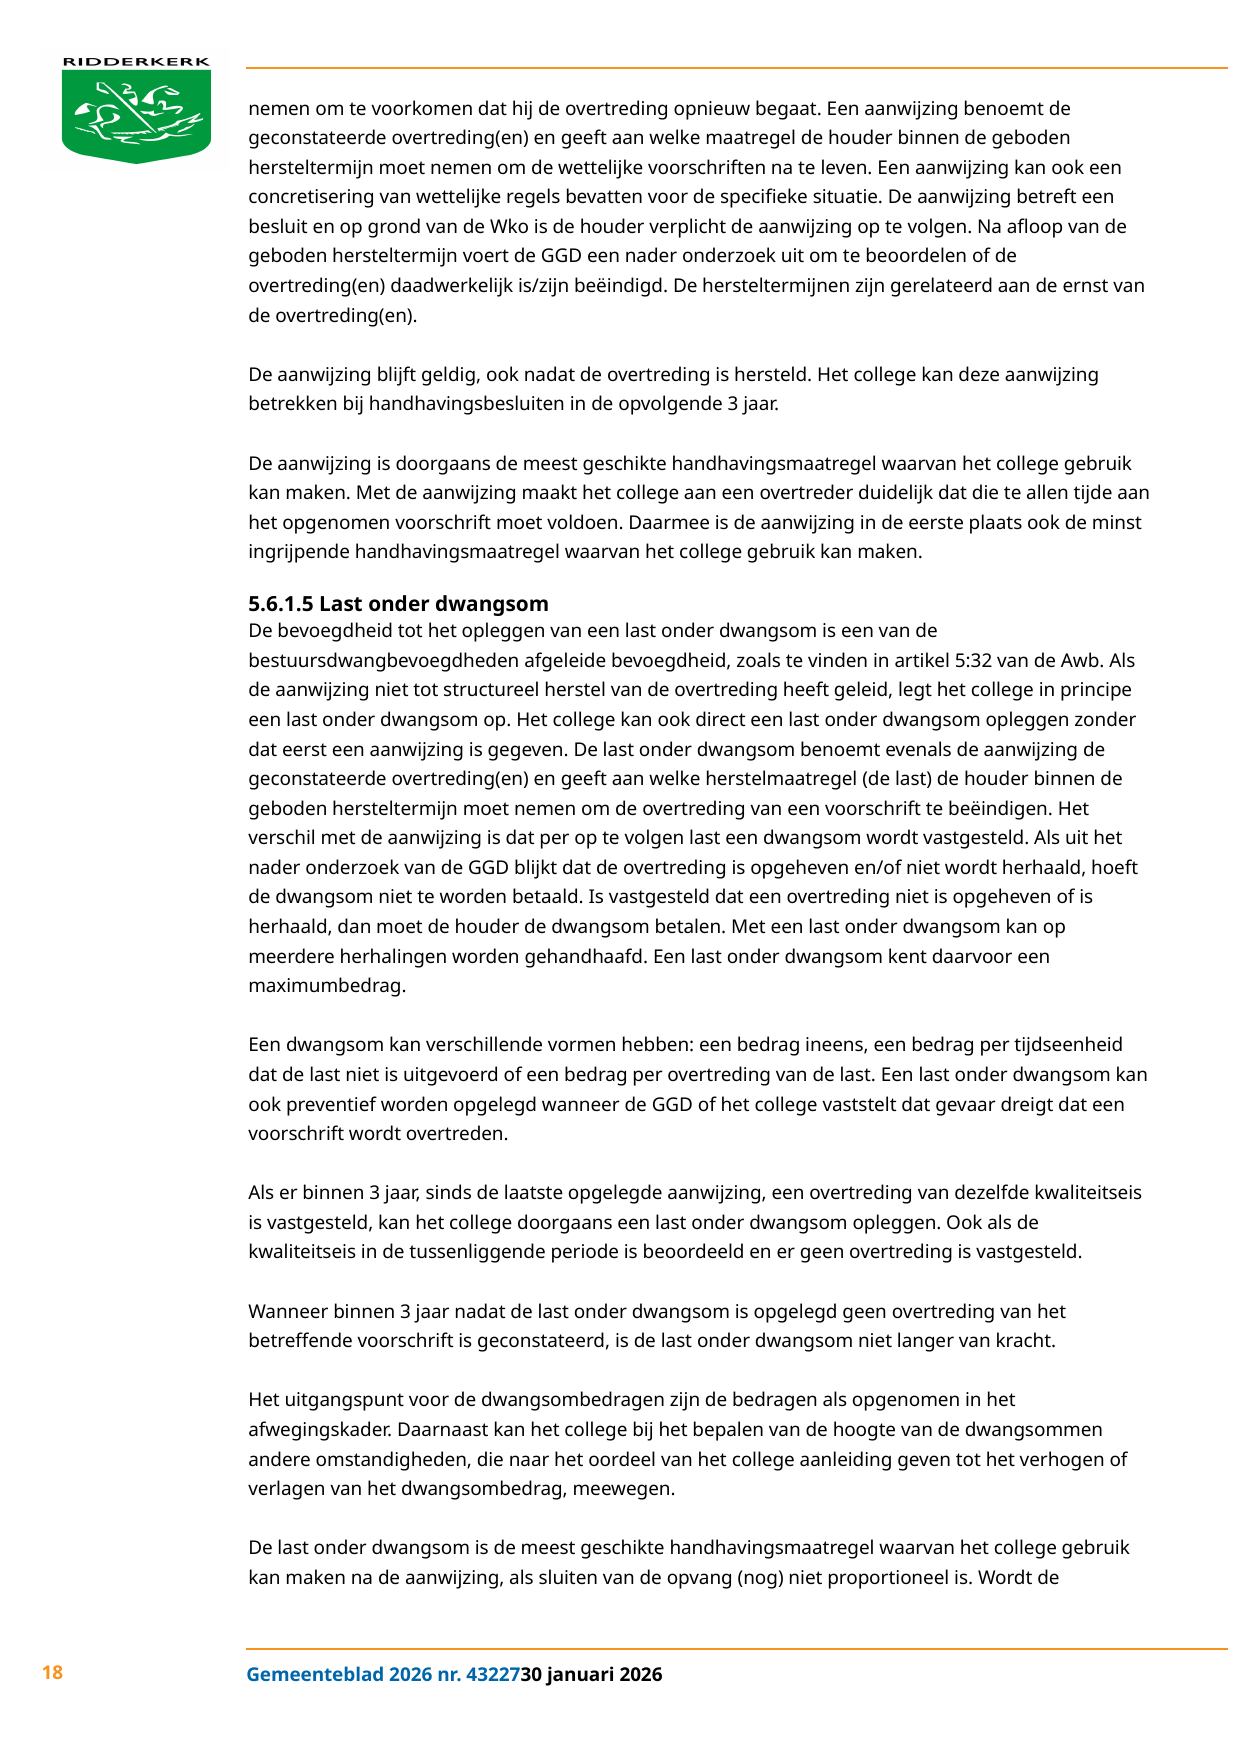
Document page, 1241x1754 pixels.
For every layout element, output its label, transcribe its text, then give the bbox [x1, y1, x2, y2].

text Het uitgangspunt voor de dwangsombedragen zijn de bedragen als opgenomen in het afwegingskader. Daarnaast kan het college bij het bepalen van de hoogte van de dwangsommen andere omstandigheden, die naar het oordeel van het college aanleiding geven tot het verhogen of verlagen van het dwangsombedrag, meewegen. [248, 1387, 1152, 1501]
text Als er binnen 3 jaar, sinds de laatste opgelegde aanwijzing, een overtreding van dezelfde kwaliteitseis is vastgesteld, kan het college doorgaans een last onder dwangsom opleggen. Ook als de kwaliteitseis in de tussenliggende periode is beoordeeld en er geen overtreding is vastgesteld. [248, 1179, 1152, 1264]
picture [41, 47, 231, 172]
text Een dwangsom kan verschillende vormen hebben: een bedrag ineens, een bedrag per tijdseenheid dat de last niet is uitgevoerd of een bedrag per overtreding van de last. Een last onder dwangsom kan ook preventief worden opgelegd wanneer de GGD of het college vaststelt dat gevaar dreigt dat een voorschrift wordt overtreden. [248, 1032, 1152, 1146]
text nemen om te voorkomen dat hij de overtreding opnieuw begaat. Een aanwijzing benoemt de geconstateerde overtreding(en) en geeft aan welke maatregel de houder binnen de geboden hersteltermijn moet nemen om de wettelijke voorschriften na te leven. Een aanwijzing kan ook een concretisering van wettelijke regels bevatten voor de specifieke situatie. De aanwijzing betreft een besluit en op grond van de Wko is de houder verplicht de aanwijzing op te volgen. Na afloop van de geboden hersteltermijn voert de GGD een nader onderzoek uit om te beoordelen of de overtreding(en) daadwerkelijk is/zijn beëindigd. De hersteltermijnen zijn gerelateerd aan de ernst van de overtreding(en). [248, 95, 1152, 328]
text De aanwijzing blijft geldig, ook nadat de overtreding is hersteld. Het college kan deze aanwijzing betrekken bij handhavingsbesluiten in de opvolgende 3 jaar. [248, 361, 1152, 416]
text Wanneer binnen 3 jaar nadat de last onder dwangsom is opgelegd geen overtreding van het betreffende voorschrift is geconstateerd, is de last onder dwangsom niet langer van kracht. [248, 1298, 1152, 1353]
text De bevoegdheid tot het opleggen van een last onder dwangsom is een van de bestuursdwangbevoegdheden afgeleide bevoegdheid, zoals te vinden in artikel 5:32 van de Awb. Als de aanwijzing niet tot structureel herstel van de overtreding heeft geleid, legt het college in principe een last onder dwangsom op. Het college kan ook direct een last onder dwangsom opleggen zonder dat eerst een aanwijzing is gegeven. De last onder dwangsom benoemt evenals de aanwijzing de geconstateerde overtreding(en) en geeft aan welke herstelmaatregel (de last) de houder binnen de geboden hersteltermijn moet nemen om de overtreding van een voorschrift te beëindigen. Het verschil met de aanwijzing is dat per op te volgen last een dwangsom wordt vastgesteld. Als uit het nader onderzoek van de GGD blijkt dat de overtreding is opgeheven en/of niet wordt herhaald, hoeft de dwangsom niet te worden betaald. Is vastgesteld dat een overtreding niet is opgeheven of is herhaald, dan moet de houder de dwangsom betalen. Met een last onder dwangsom kan op meerdere herhalingen worden gehandhaafd. Een last onder dwangsom kent daarvoor een maximumbedrag. [248, 617, 1152, 998]
text 5.6.1.5 Last onder dwangsom [248, 589, 1152, 617]
text De aanwijzing is doorgaans de meest geschikte handhavingsmaatregel waarvan het college gebruik kan maken. Met de aanwijzing maakt het college aan een overtreder duidelijk dat die te allen tijde aan het opgenomen voorschrift moet voldoen. Daarmee is de aanwijzing in de eerste plaats ook de minst ingrijpende handhavingsmaatregel waarvan het college gebruik kan maken. [248, 450, 1152, 564]
text De last onder dwangsom is de meest geschikte handhavingsmaatregel waarvan het college gebruik kan maken na de aanwijzing, als sluiten van de opvang (nog) niet proportioneel is. Wordt de [248, 1534, 1152, 1590]
